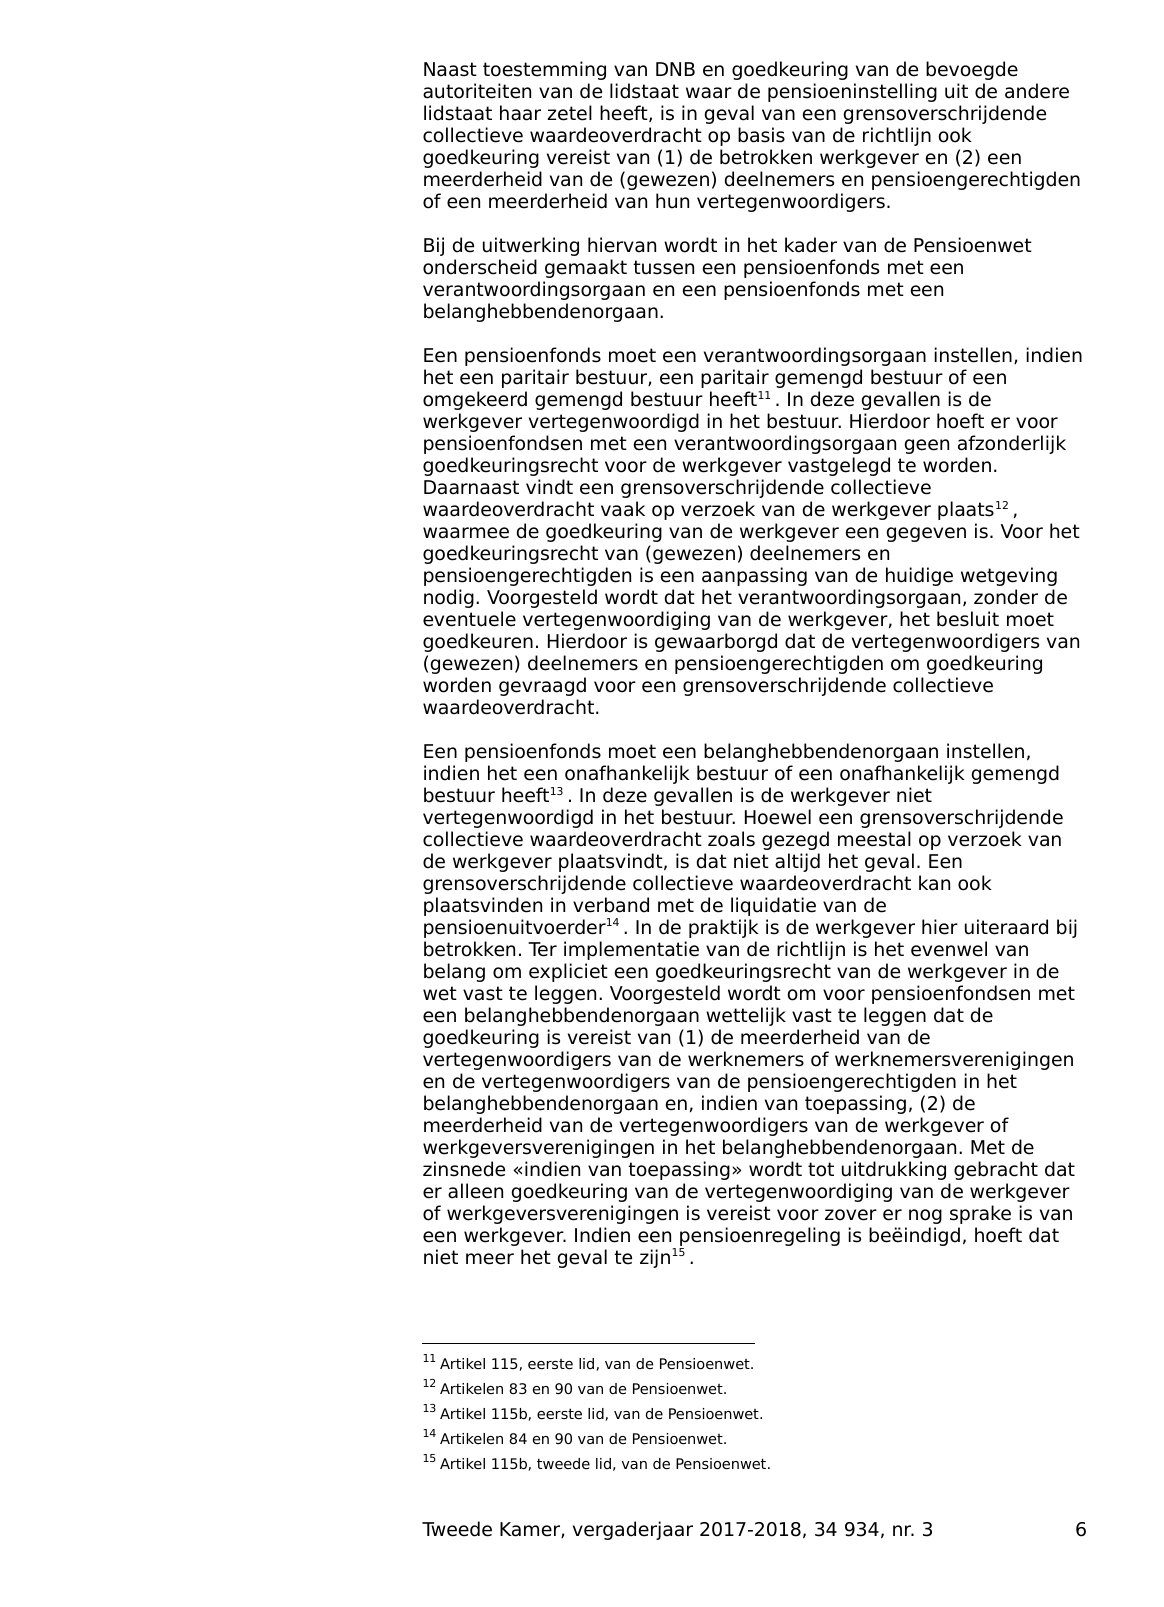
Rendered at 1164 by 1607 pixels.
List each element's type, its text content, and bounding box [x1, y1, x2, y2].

text Artikel 115, eerste lid, van de Pensioenwet. [422, 1352, 1087, 1374]
text Naast toestemming van DNB en goedkeuring van de bevoegde autoriteiten van de lidstaat waar de pensioeninstelling uit de andere lidstaat haar zetel heeft, is in geval van een grensoverschrijdende collectieve waardeoverdracht op basis van de richtlijn ook goedkeuring vereist van (1) de betrokken werkgever en (2) een meerderheid van de (gewezen) deelnemers en pensioengerechtigden of een meerderheid van hun vertegenwoordigers. [422, 59, 1087, 213]
text Een pensioenfonds moet een belanghebbendenorgaan instellen, indien het een onafhankelijk bestuur of een onafhankelijk gemengd bestuur heeft. In deze gevallen is de werkgever niet vertegenwoordigd in het bestuur. Hoewel een grensoverschrijdende collectieve waardeoverdracht zoals gezegd meestal op verzoek van de werkgever plaatsvindt, is dat niet altijd het geval. Een grensoverschrijdende collectieve waardeoverdracht kan ook plaatsvinden in verband met de liquidatie van de pensioenuitvoerder. In de praktijk is de werkgever hier uiteraard bij betrokken. Ter implementatie van de richtlijn is het evenwel van belang om expliciet een goedkeuringsrecht van de werkgever in de wet vast te leggen. Voorgesteld wordt om voor pensioenfondsen met een belanghebbendenorgaan wettelijk vast te leggen dat de goedkeuring is vereist van (1) de meerderheid van de vertegenwoordigers van de werknemers of werknemersverenigingen en de vertegenwoordigers van de pensioengerechtigden in het belanghebbendenorgaan en, indien van toepassing, (2) de meerderheid van de vertegenwoordigers van de werkgever of werkgeversverenigingen in het belanghebbendenorgaan. Met de zinsnede «indien van toepassing» wordt tot uitdrukking gebracht dat er alleen goedkeuring van de vertegenwoordiging van de werkgever of werkgeversverenigingen is vereist voor zover er nog sprake is van een werkgever. Indien een pensioenregeling is beëindigd, hoeft dat niet meer het geval te zijn. [422, 741, 1087, 1268]
text Artikelen 84 en 90 van de Pensioenwet. [422, 1427, 1087, 1449]
text Artikelen 83 en 90 van de Pensioenwet. [422, 1377, 1087, 1399]
text Een pensioenfonds moet een verantwoordingsorgaan instellen, indien het een paritair bestuur, een paritair gemengd bestuur of een omgekeerd gemengd bestuur heeft. In deze gevallen is de werkgever vertegenwoordigd in het bestuur. Hierdoor hoeft er voor pensioenfondsen met een verantwoordingsorgaan geen afzonderlijk goedkeuringsrecht voor de werkgever vastgelegd te worden. Daarnaast vindt een grensoverschrijdende collectieve waardeoverdracht vaak op verzoek van de werkgever plaats, waarmee de goedkeuring van de werkgever een gegeven is. Voor het goedkeuringsrecht van (gewezen) deelnemers en pensioengerechtigden is een aanpassing van de huidige wetgeving nodig. Voorgesteld wordt dat het verantwoordingsorgaan, zonder de eventuele vertegenwoordiging van de werkgever, het besluit moet goedkeuren. Hierdoor is gewaarborgd dat de vertegenwoordigers van (gewezen) deelnemers en pensioengerechtigden om goedkeuring worden gevraagd voor een grensoverschrijdende collectieve waardeoverdracht. [422, 345, 1087, 719]
text Artikel 115b, eerste lid, van de Pensioenwet. [422, 1402, 1087, 1424]
text Artikel 115b, tweede lid, van de Pensioenwet. [422, 1452, 1087, 1474]
text Bij de uitwerking hiervan wordt in het kader van de Pensioenwet onderscheid gemaakt tussen een pensioenfonds met een verantwoordingsorgaan en een pensioenfonds met een belanghebbendenorgaan. [422, 235, 1087, 323]
